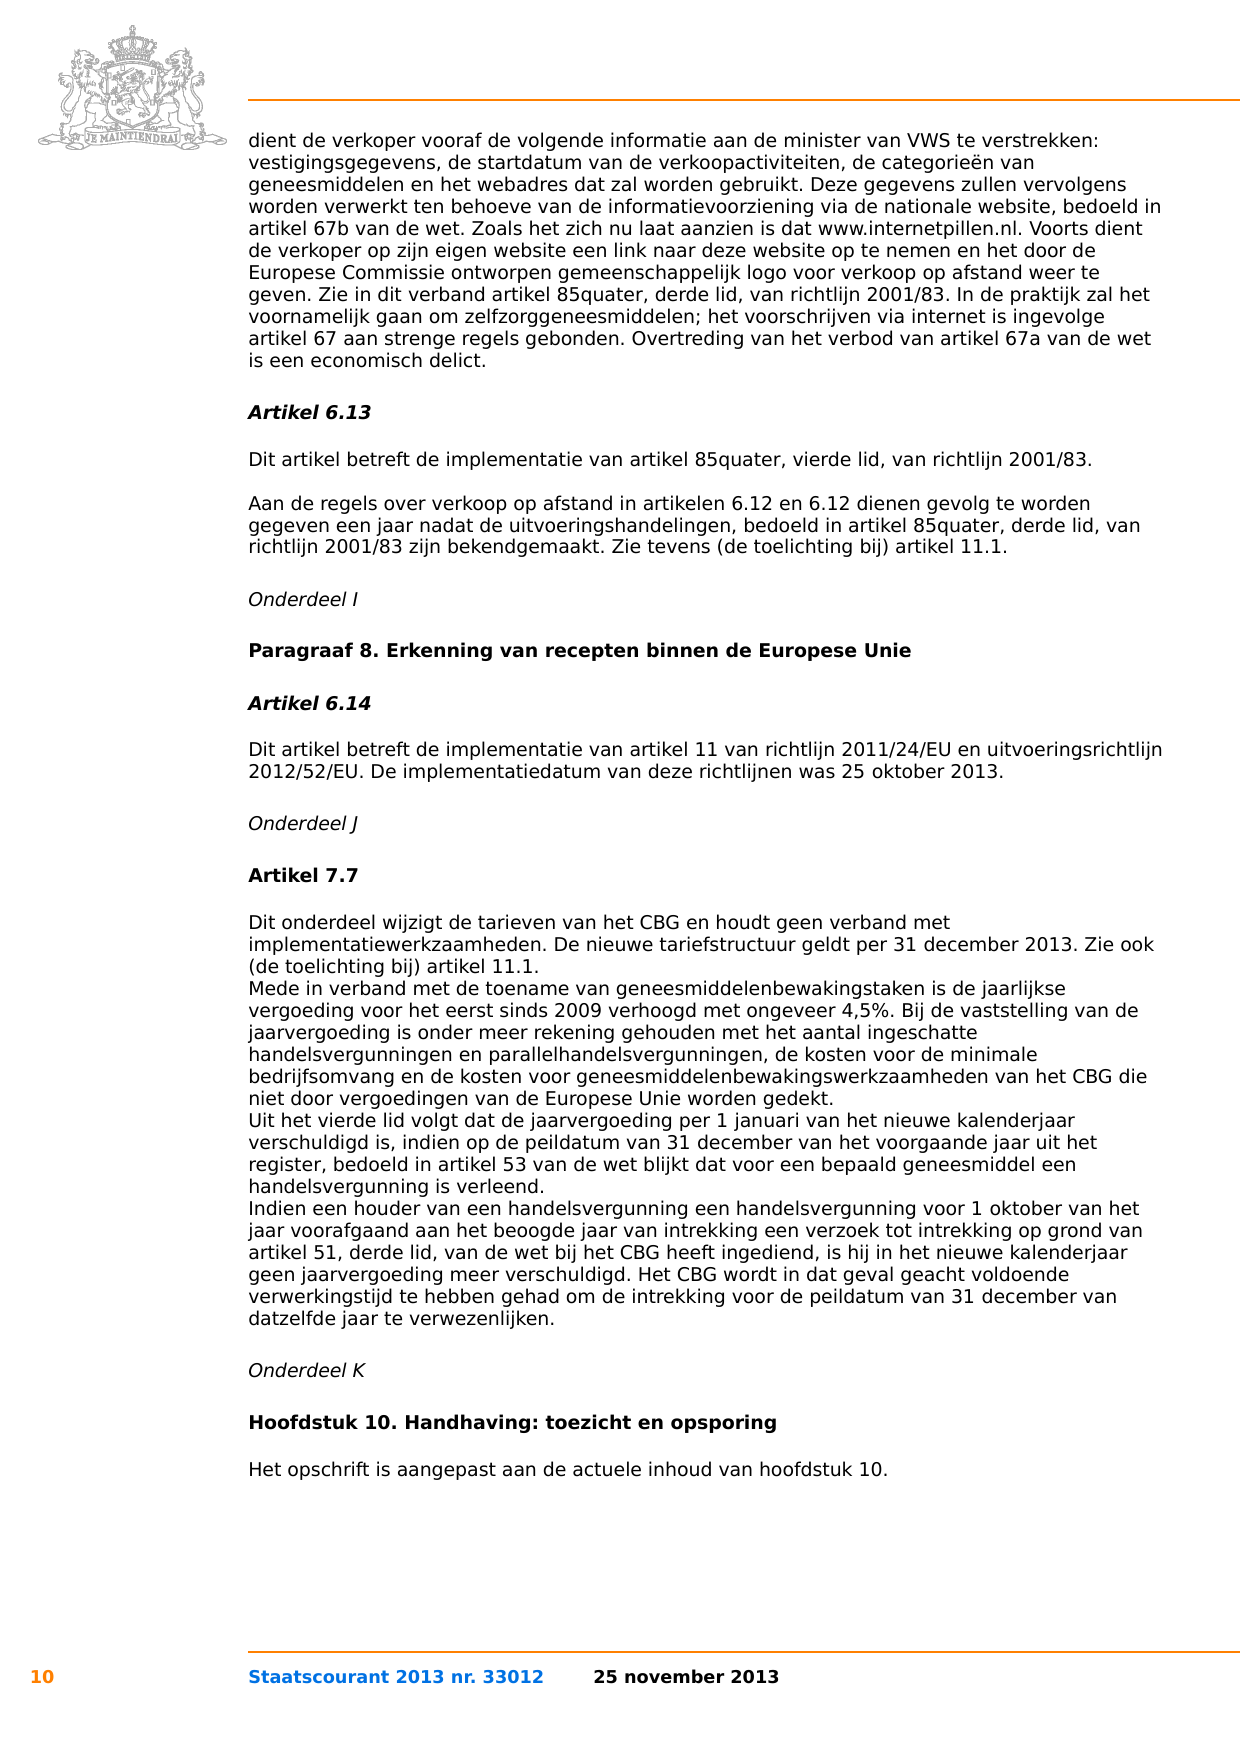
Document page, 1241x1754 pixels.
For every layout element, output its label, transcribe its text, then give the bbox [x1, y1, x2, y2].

text Indien een houder van een handelsvergunning een handelsvergunning voor 1 oktober van het jaar voorafgaand aan het beoogde jaar van intrekking een verzoek tot intrekking op grond van artikel 51, derde lid, van de wet bij het CBG heeft ingediend, is hij in het nieuwe kalenderjaar geen jaarvergoeding meer verschuldigd. Het CBG wordt in dat geval geacht voldoende verwerkingstijd te hebben gehad om de intrekking voor de peildatum van 31 december van datzelfde jaar te verwezenlijken. [248, 1198, 1163, 1330]
text Uit het vierde lid volgt dat de jaarvergoeding per 1 januari van het nieuwe kalenderjaar verschuldigd is, indien op de peildatum van 31 december van het voorgaande jaar uit het register, bedoeld in artikel 53 van de wet blijkt dat voor een bepaald geneesmiddel een handelsvergunning is verleend. [248, 1110, 1163, 1198]
text Dit artikel betreft de implementatie van artikel 11 van richtlijn 2011/24/EU en uitvoeringsrichtlijn 2012/52/EU. De implementatiedatum van deze richtlijnen was 25 oktober 2013. [248, 739, 1163, 783]
text dient de verkoper vooraf de volgende informatie aan de minister van VWS te verstrekken: vestigingsgegevens, de startdatum van de verkoopactiviteiten, de categorieën van geneesmiddelen en het webadres dat zal worden gebruikt. Deze gegevens zullen vervolgens worden verwerkt ten behoeve van de informatievoorziening via de nationale website, bedoeld in artikel 67b van de wet. Zoals het zich nu laat aanzien is dat www.internetpillen.nl. Voorts dient de verkoper op zijn eigen website een link naar deze website op te nemen en het door de Europese Commissie ontworpen gemeenschappelijk logo voor verkoop op afstand weer te geven. Zie in dit verband artikel 85quater, derde lid, van richtlijn 2001/83. In de praktijk zal het voornamelijk gaan om zelfzorggeneesmiddelen; het voorschrijven via internet is ingevolge artikel 67 aan strenge regels gebonden. Overtreding van het verbod van artikel 67a van de wet is een economisch delict. [248, 130, 1163, 372]
subtitle Paragraaf 8. Erkenning van recepten binnen de Europese Unie [248, 640, 1163, 662]
subtitle Artikel 7.7 [248, 865, 1163, 887]
text Aan de regels over verkoop op afstand in artikelen 6.12 en 6.12 dienen gevolg te worden gegeven een jaar nadat de uitvoeringshandelingen, bedoeld in artikel 85quater, derde lid, van richtlijn 2001/83 zijn bekendgemaakt. Zie tevens (de toelichting bij) artikel 11.1. [248, 492, 1163, 558]
text Dit onderdeel wijzigt de tarieven van het CBG en houdt geen verband met implementatiewerkzaamheden. De nieuwe tariefstructuur geldt per 31 december 2013. Zie ook (de toelichting bij) artikel 11.1. [248, 912, 1163, 978]
subtitle Onderdeel J [248, 813, 1163, 835]
subtitle Onderdeel I [248, 588, 1163, 610]
subtitle Artikel 6.14 [248, 692, 1163, 714]
subtitle Onderdeel K [248, 1360, 1163, 1382]
text Mede in verband met de toename van geneesmiddelenbewakingstaken is de jaarlijkse vergoeding voor het eerst sinds 2009 verhoogd met ongeveer 4,5%. Bij de vaststelling van de jaarvergoeding is onder meer rekening gehouden met het aantal ingeschatte handelsvergunningen en parallelhandelsvergunningen, de kosten voor de minimale bedrijfsomvang en de kosten voor geneesmiddelenbewakingswerkzaamheden van het CBG die niet door vergoedingen van de Europese Unie worden gedekt. [248, 978, 1163, 1110]
subtitle Artikel 6.13 [248, 402, 1163, 424]
picture [38, 25, 227, 150]
subtitle Hoofdstuk 10. Handhaving: toezicht en opsporing [248, 1412, 1163, 1434]
text Het opschrift is aangepast aan de actuele inhoud van hoofdstuk 10. [248, 1459, 1163, 1481]
text Dit artikel betreft de implementatie van artikel 85quater, vierde lid, van richtlijn 2001/83. [248, 449, 1163, 471]
